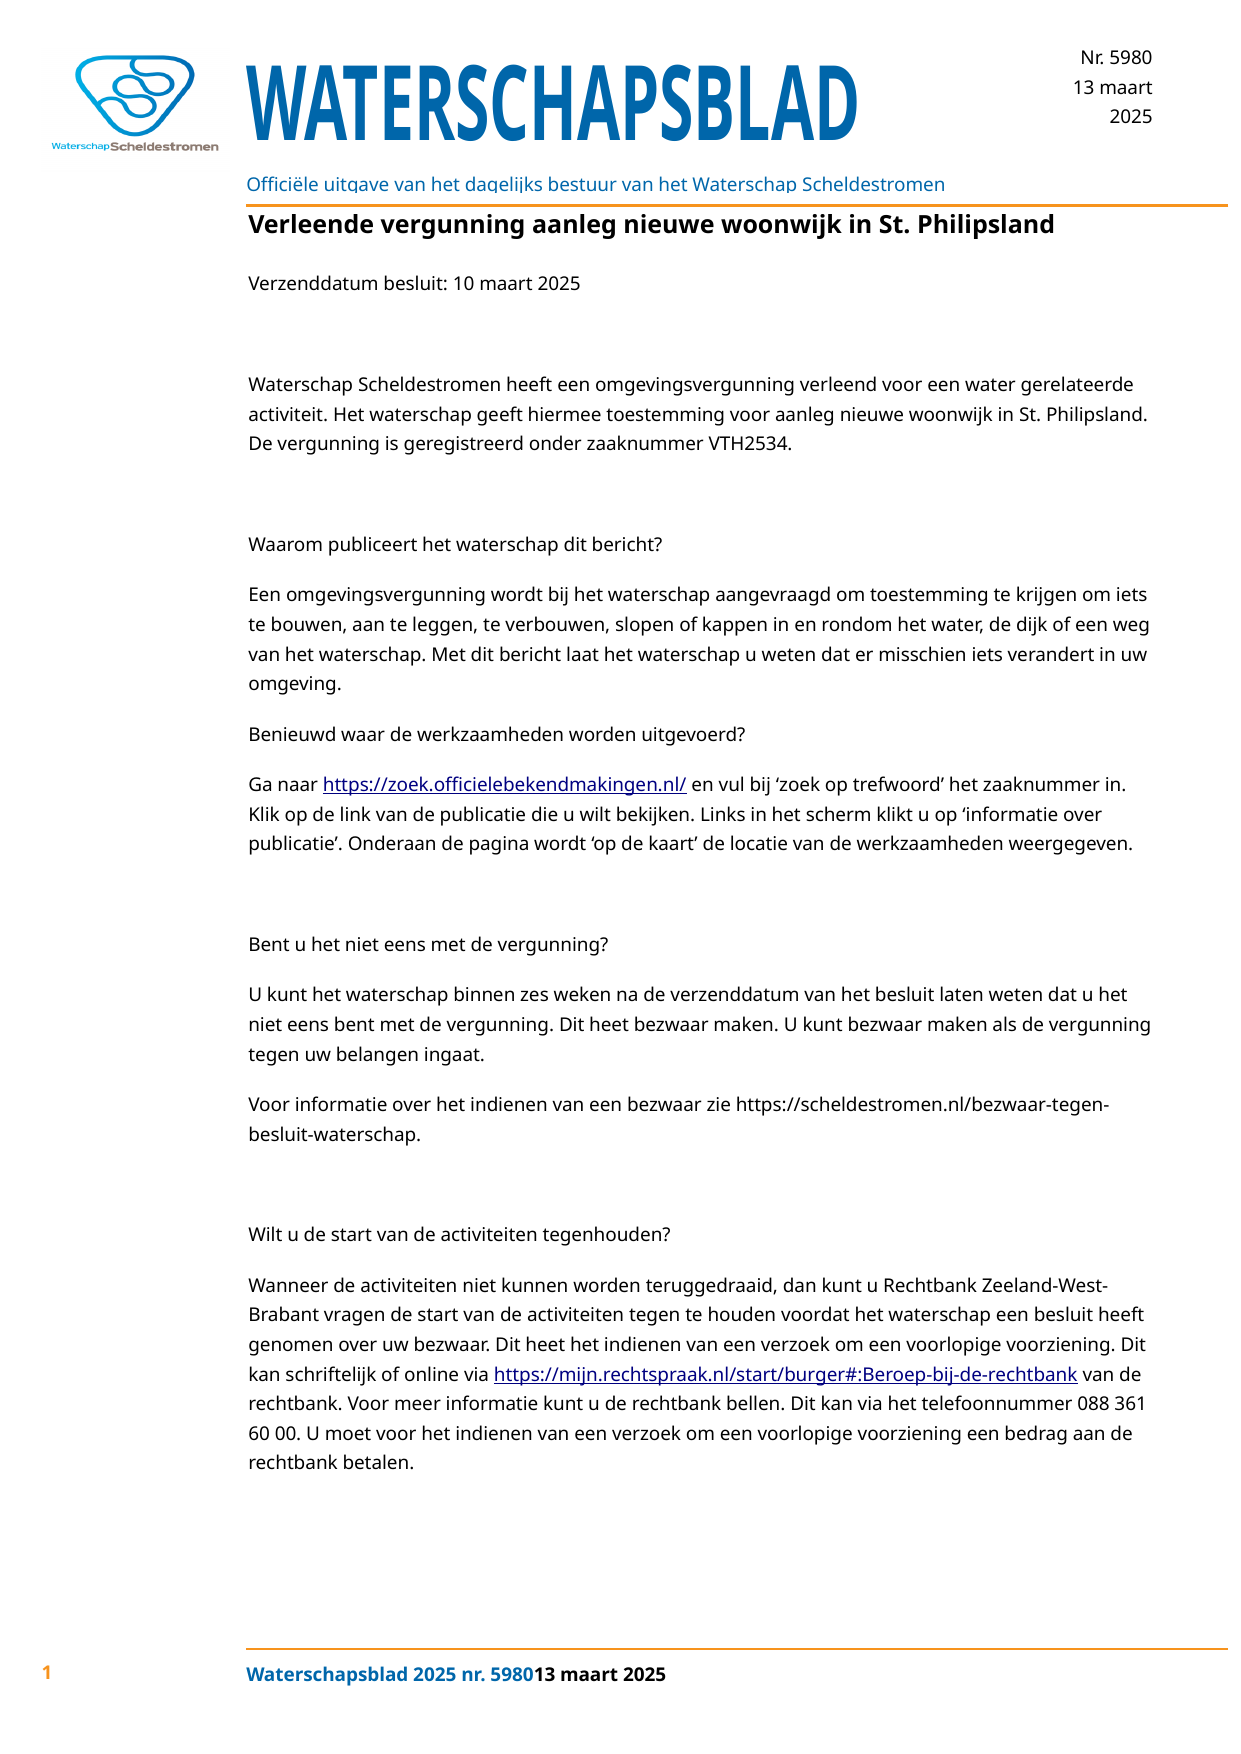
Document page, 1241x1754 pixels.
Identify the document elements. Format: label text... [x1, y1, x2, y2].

text Waterschap Scheldestromen heeft een omgevingsvergunning verleend voor een water gerelateerde activiteit. Het waterschap geeft hiermee toestemming voor aanleg nieuwe woonwijk in St. Philipsland. De vergunning is geregistreerd onder zaaknummer VTH2534. [248, 371, 1152, 456]
text Wanneer de activiteiten niet kunnen worden teruggedraaid, dan kunt u Rechtbank Zeeland-West-Brabant vragen de start van de activiteiten tegen te houden voordat het waterschap een besluit heeft genomen over uw bezwaar. Dit heet het indienen van een verzoek om een voorlopige voorziening. Dit kan schriftelijk of online via https://mijn.rechtspraak.nl/start/burger#:Beroep-bij-de-rechtbank van de rechtbank. Voor meer informatie kunt u de rechtbank bellen. Dit kan via het telefoonnummer 088 361 60 00. U moet voor het indienen van een verzoek om een voorlopige voorziening een bedrag aan de rechtbank betalen. [248, 1272, 1152, 1475]
text U kunt het waterschap binnen zes weken na de verzenddatum van het besluit laten weten dat u het niet eens bent met de vergunning. Dit heet bezwaar maken. U kunt bezwaar maken als de vergunning tegen uw belangen ingaat. [248, 982, 1152, 1066]
text Benieuwd waar de werkzaamheden worden uitgevoerd? [248, 721, 1152, 746]
text Voor informatie over het indienen van een bezwaar zie https://scheldestromen.nl/bezwaar-tegen-besluit-waterschap. [248, 1091, 1152, 1146]
text Een omgevingsvergunning wordt bij het waterschap aangevraagd om toestemming te krijgen om iets te bouwen, aan te leggen, te verbouwen, slopen of kappen in en rondom het water, de dijk of een weg van het waterschap. Met dit bericht laat het waterschap u weten dat er misschien iets verandert in uw omgeving. [248, 582, 1152, 696]
picture [41, 47, 231, 172]
text Bent u het niet eens met de vergunning? [248, 931, 1152, 957]
text Verzenddatum besluit: 10 maart 2025 [248, 270, 1152, 296]
text Ga naar https://zoek.officielebekendmakingen.nl/ en vul bij ‘zoek op trefwoord’ het zaaknummer in. Klik op de link van de publicatie die u wilt bekijken. Links in het scherm klikt u op ‘informatie over publicatie’. Onderaan de pagina wordt ‘op de kaart’ de locatie van de werkzaamheden weergegeven. [248, 771, 1152, 856]
text Waarom publiceert het waterschap dit bericht? [248, 531, 1152, 557]
text Wilt u de start van de activiteiten tegenhouden? [248, 1222, 1152, 1247]
text Verleende vergunning aanleg nieuwe woonwijk in St. Philipsland [248, 207, 1152, 241]
